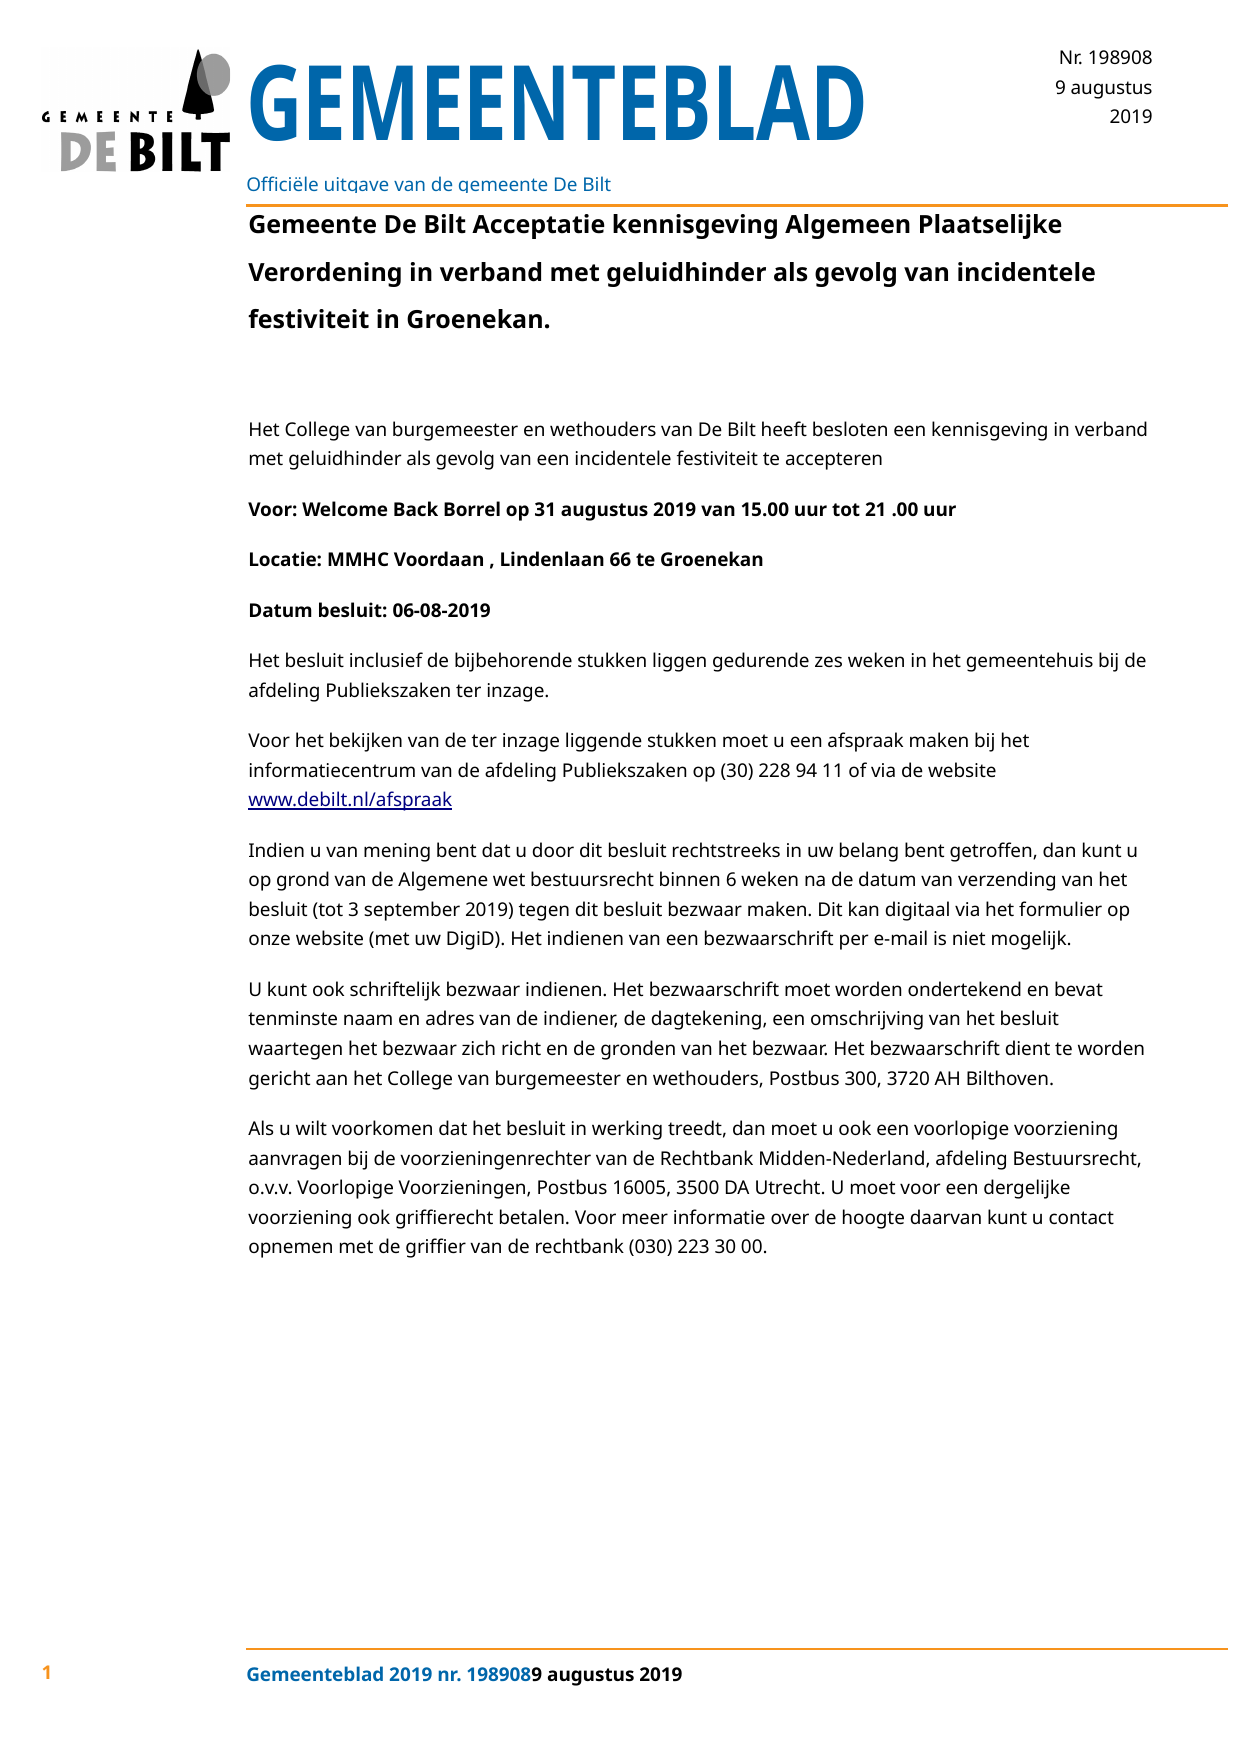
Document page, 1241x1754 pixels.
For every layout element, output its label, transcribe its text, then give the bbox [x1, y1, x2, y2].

text Voor het bekijken van de ter inzage liggende stukken moet u een afspraak maken bij het informatiecentrum van de afdeling Publiekszaken op (30) 228 94 11 of via de website www.debilt.nl/afspraak [248, 727, 1152, 812]
picture [41, 47, 231, 172]
text Locatie: MMHC Voordaan , Lindenlaan 66 te Groenekan [248, 546, 1152, 572]
text Indien u van mening bent dat u door dit besluit rechtstreeks in uw belang bent getroffen, dan kunt u op grond van de Algemene wet bestuursrecht binnen 6 weken na de datum van verzending van het besluit (tot 3 september 2019) tegen dit besluit bezwaar maken. Dit kan digitaal via het formulier op onze website (met uw DigiD). Het indienen van een bezwaarschrift per e-mail is niet mogelijk. [248, 837, 1152, 951]
text Datum besluit: 06-08-2019 [248, 597, 1152, 622]
text Gemeente De Bilt Acceptatie kennisgeving Algemeen Plaatselijke Verordening in verband met geluidhinder als gevolg van incidentele festiviteit in Groenekan. [248, 207, 1152, 336]
text Het besluit inclusief de bijbehorende stukken liggen gedurende zes weken in het gemeentehuis bij de afdeling Publiekszaken ter inzage. [248, 647, 1152, 702]
text U kunt ook schriftelijk bezwaar indienen. Het bezwaarschrift moet worden ondertekend en bevat tenminste naam en adres van de indiener, de dagtekening, een omschrijving van het besluit waartegen het bezwaar zich richt en de gronden van het bezwaar. Het bezwaarschrift dient te worden gericht aan het College van burgemeester en wethouders, Postbus 300, 3720 AH Bilthoven. [248, 976, 1152, 1090]
text Het College van burgemeester en wethouders van De Bilt heeft besloten een kennisgeving in verband met geluidhinder als gevolg van een incidentele festiviteit te accepteren [248, 416, 1152, 471]
text Als u wilt voorkomen dat het besluit in werking treedt, dan moet u ook een voorlopige voorziening aanvragen bij de voorzieningenrechter van de Rechtbank Midden-Nederland, afdeling Bestuursrecht, o.v.v. Voorlopige Voorzieningen, Postbus 16005, 3500 DA Utrecht. U moet voor een dergelijke voorziening ook griffierecht betalen. Voor meer informatie over de hoogte daarvan kunt u contact opnemen met de griffier van de rechtbank (030) 223 30 00. [248, 1115, 1152, 1259]
text Voor: Welcome Back Borrel op 31 augustus 2019 van 15.00 uur tot 21 .00 uur [248, 496, 1152, 522]
